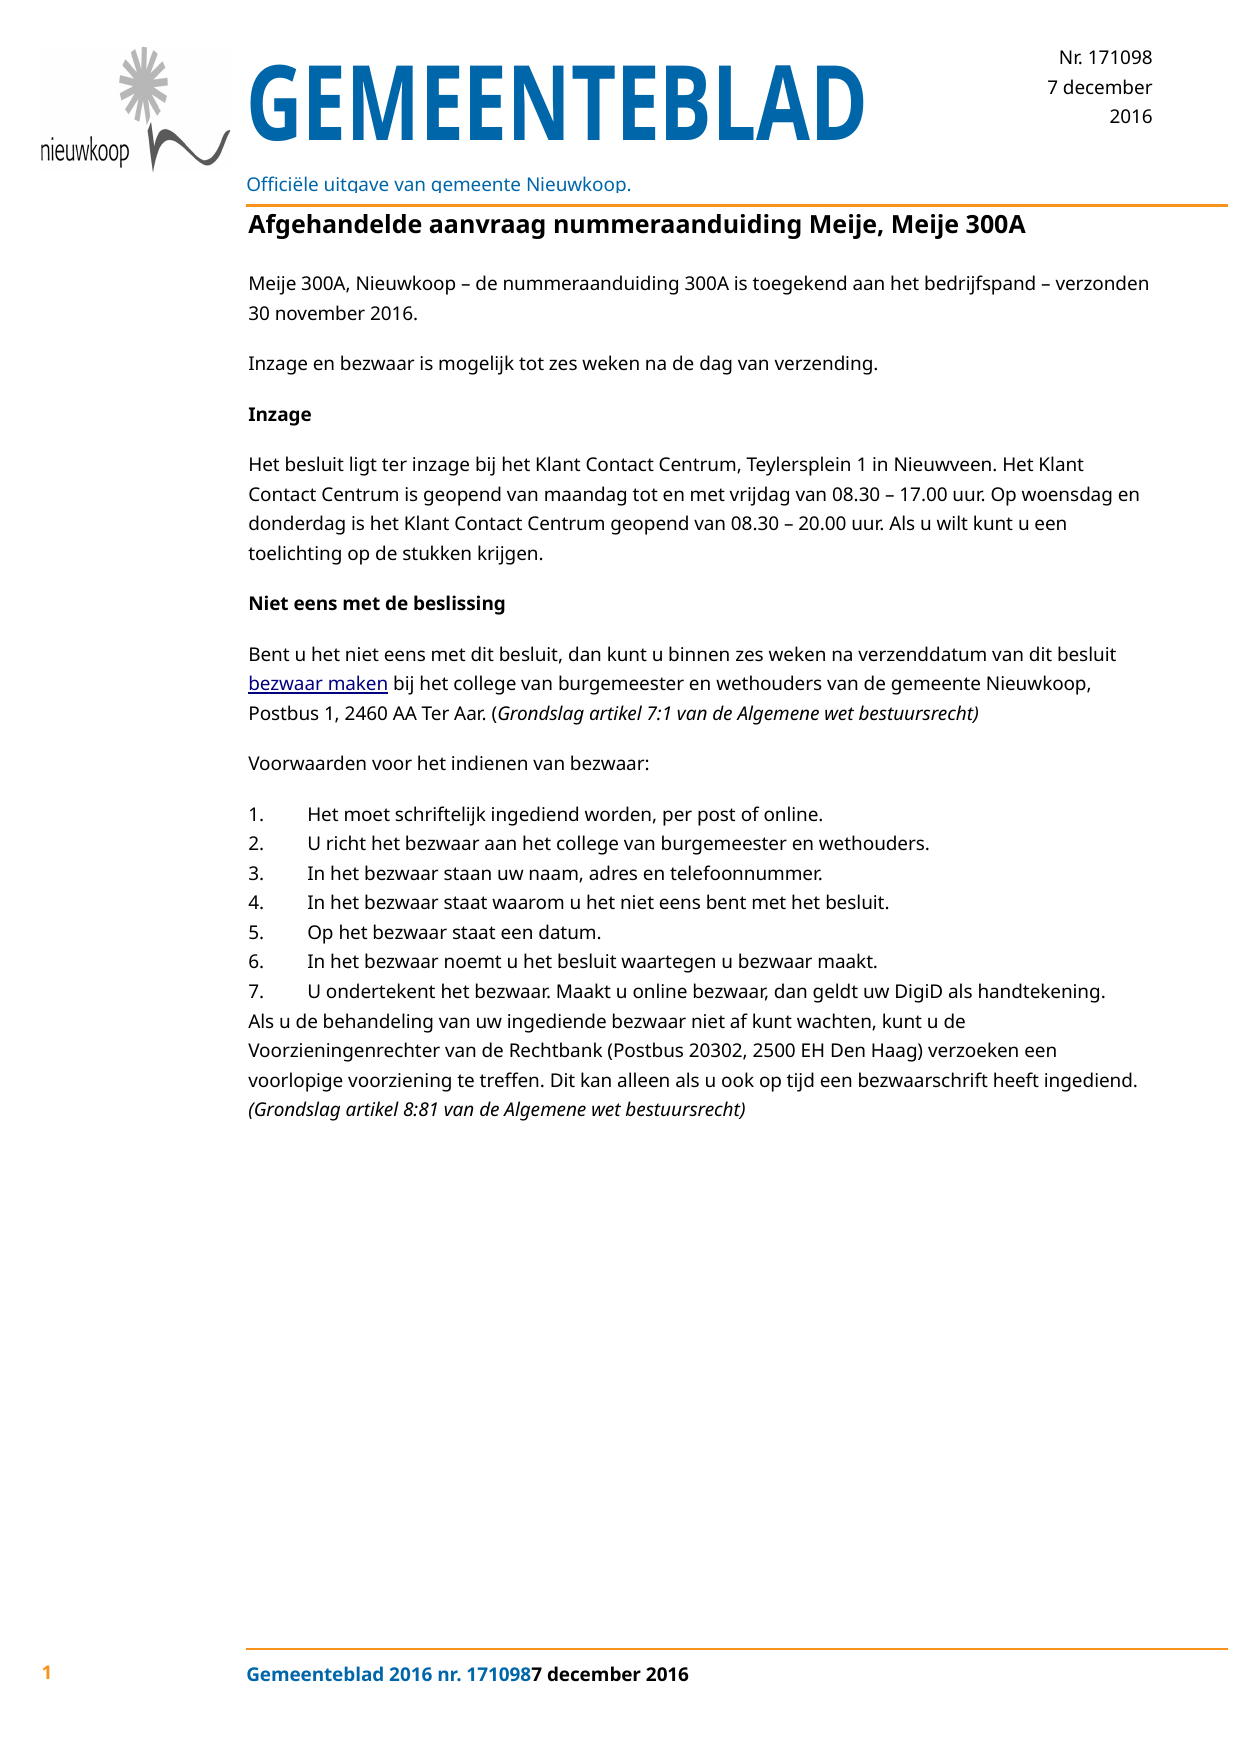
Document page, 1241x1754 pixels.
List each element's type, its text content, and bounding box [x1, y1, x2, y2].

text Afgehandelde aanvraag nummeraanduiding Meije, Meije 300A [248, 207, 1152, 241]
text Als u de behandeling van uw ingediende bezwaar niet af kunt wachten, kunt u de Voorzieningenrechter van de Rechtbank (Postbus 20302, 2500 EH Den Haag) verzoeken een voorlopige voorziening te treffen. Dit kan alleen als u ook op tijd een bezwaarschrift heeft ingediend. (Grondslag artikel 8:81 van de Algemene wet bestuursrecht) [248, 1008, 1152, 1122]
list In het bezwaar staan uw naam, adres en telefoonnummer. [248, 860, 1152, 886]
text Bent u het niet eens met dit besluit, dan kunt u binnen zes weken na verzenddatum van dit besluit bezwaar maken bij het college van burgemeester en wethouders van de gemeente Nieuwkoop, Postbus 1, 2460 AA Ter Aar. (Grondslag artikel 7:1 van de Algemene wet bestuursrecht) [248, 641, 1152, 726]
list In het bezwaar noemt u het besluit waartegen u bezwaar maakt. [248, 949, 1152, 974]
text Het besluit ligt ter inzage bij het Klant Contact Centrum, Teylersplein 1 in Nieuwveen. Het Klant Contact Centrum is geopend van maandag tot en met vrijdag van 08.30 – 17.00 uur. Op woensdag en donderdag is het Klant Contact Centrum geopend van 08.30 – 20.00 uur. Als u wilt kunt u een toelichting op de stukken krijgen. [248, 451, 1152, 566]
list In het bezwaar staat waarom u het niet eens bent met het besluit. [248, 889, 1152, 915]
list U richt het bezwaar aan het college van burgemeester en wethouders. [248, 830, 1152, 856]
text Meije 300A, Nieuwkoop – de nummeraanduiding 300A is toegekend aan het bedrijfspand – verzonden 30 november 2016. [248, 270, 1152, 326]
list U ondertekent het bezwaar. Maakt u online bezwaar, dan geldt uw DigiD als handtekening. [248, 978, 1152, 1004]
picture [41, 47, 231, 172]
text Inzage en bezwaar is mogelijk tot zes weken na de dag van verzending. [248, 350, 1152, 376]
text Voorwaarden voor het indienen van bezwaar: [248, 750, 1152, 776]
text Inzage [248, 401, 1152, 426]
text Niet eens met de beslissing [248, 590, 1152, 616]
list Het moet schriftelijk ingediend worden, per post of online. [248, 801, 1152, 826]
list Op het bezwaar staat een datum. [248, 919, 1152, 945]
